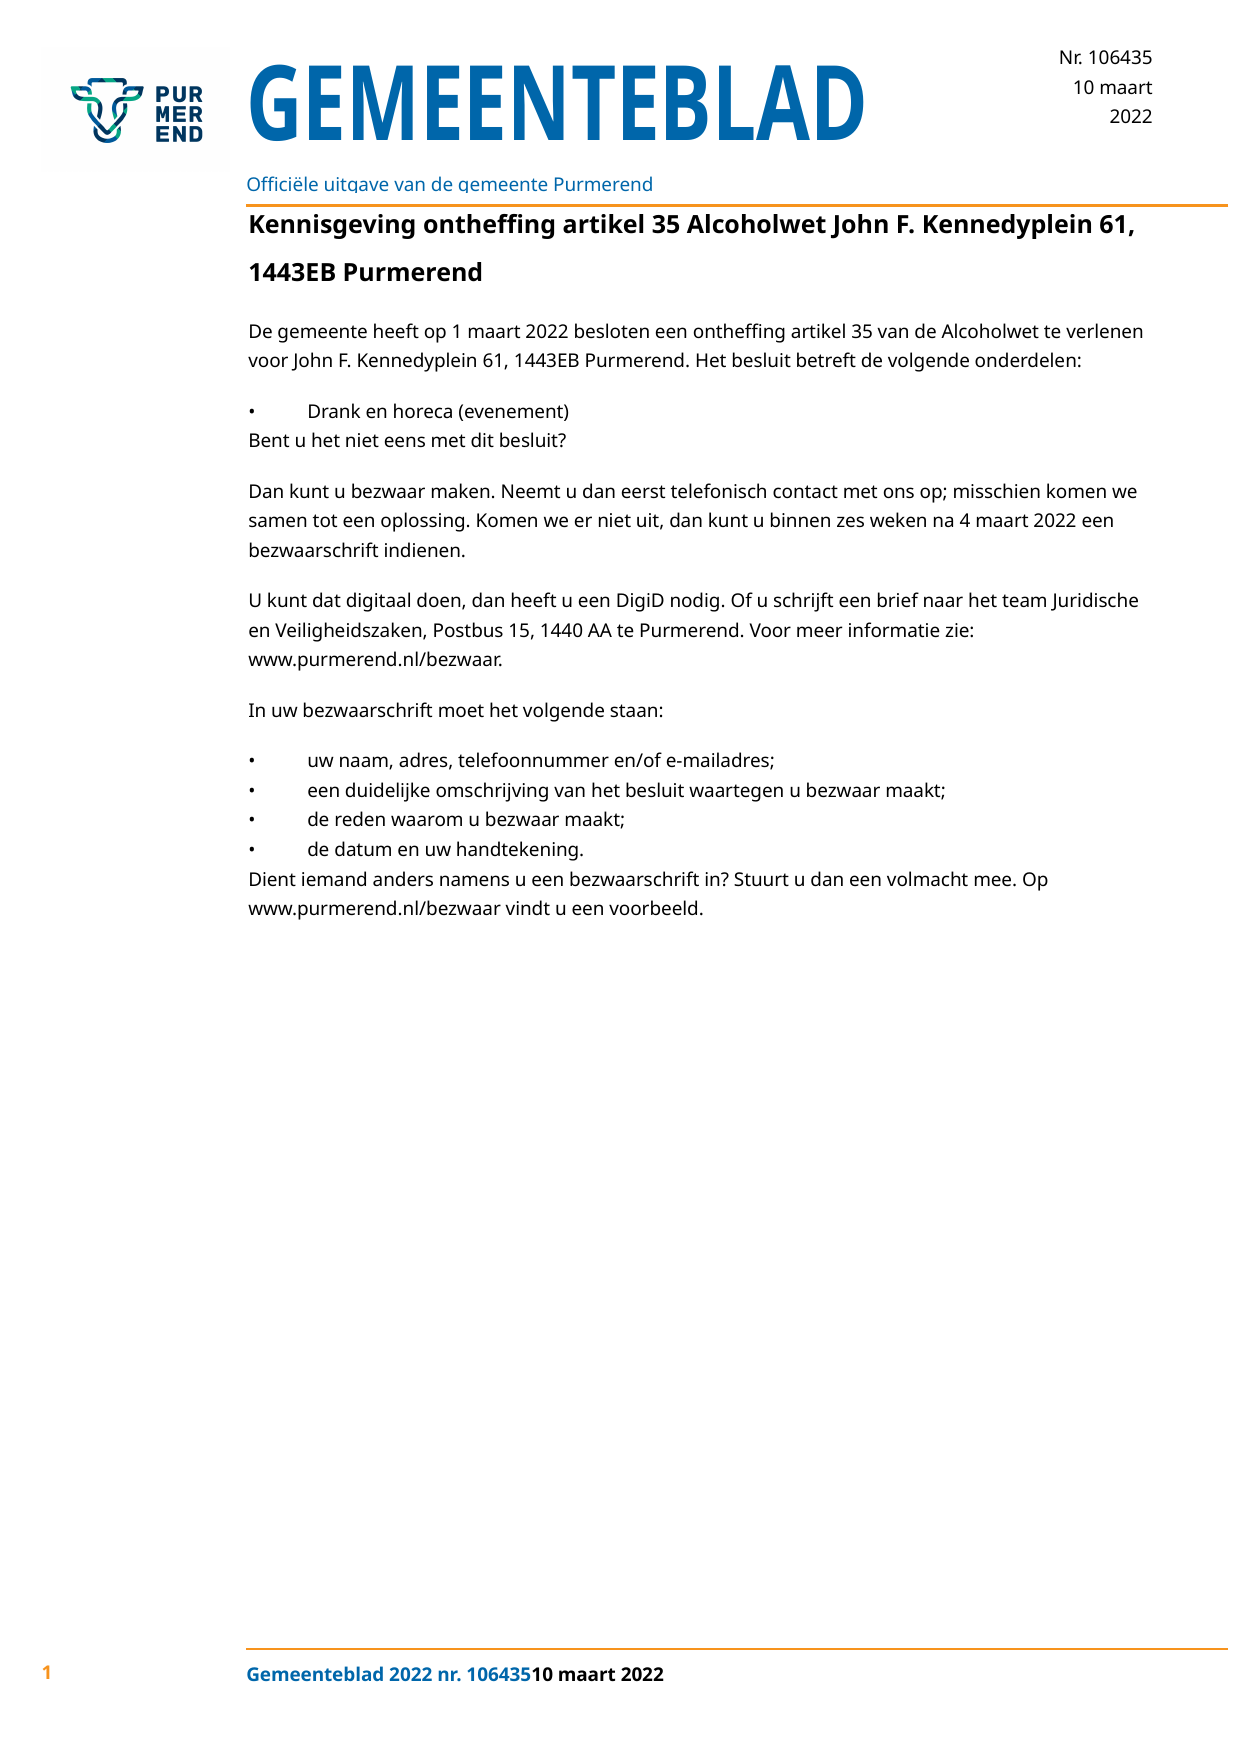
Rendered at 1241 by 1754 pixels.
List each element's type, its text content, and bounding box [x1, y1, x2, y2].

text Kennisgeving ontheffing artikel 35 Alcoholwet John F. Kennedyplein 61, 1443EB Purmerend [248, 207, 1152, 288]
text Bent u het niet eens met dit besluit? [248, 427, 1152, 453]
list de reden waarom u bezwaar maakt; [248, 807, 1152, 832]
list een duidelijke omschrijving van het besluit waartegen u bezwaar maakt; [248, 777, 1152, 803]
text U kunt dat digitaal doen, dan heeft u een DigiD nodig. Of u schrijft een brief naar het team Juridische en Veiligheidszaken, Postbus 15, 1440 AA te Purmerend. Voor meer informatie zie: www.purmerend.nl/bezwaar. [248, 587, 1152, 672]
text De gemeente heeft op 1 maart 2022 besloten een ontheffing artikel 35 van de Alcoholwet te verlenen voor John F. Kennedyplein 61, 1443EB Purmerend. Het besluit betreft de volgende onderdelen: [248, 318, 1152, 373]
text Dient iemand anders namens u een bezwaarschrift in? Stuurt u dan een volmacht mee. Op www.purmerend.nl/bezwaar vindt u een voorbeeld. [248, 866, 1152, 921]
list de datum en uw handtekening. [248, 836, 1152, 862]
text In uw bezwaarschrift moet het volgende staan: [248, 697, 1152, 723]
text Dan kunt u bezwaar maken. Neemt u dan eerst telefonisch contact met ons op; misschien komen we samen tot een oplossing. Komen we er niet uit, dan kunt u binnen zes weken na 4 maart 2022 een bezwaarschrift indienen. [248, 478, 1152, 563]
list uw naam, adres, telefoonnummer en/of e-mailadres; [248, 747, 1152, 773]
picture [41, 47, 231, 172]
list Drank en horeca (evenement) [248, 398, 1152, 424]
